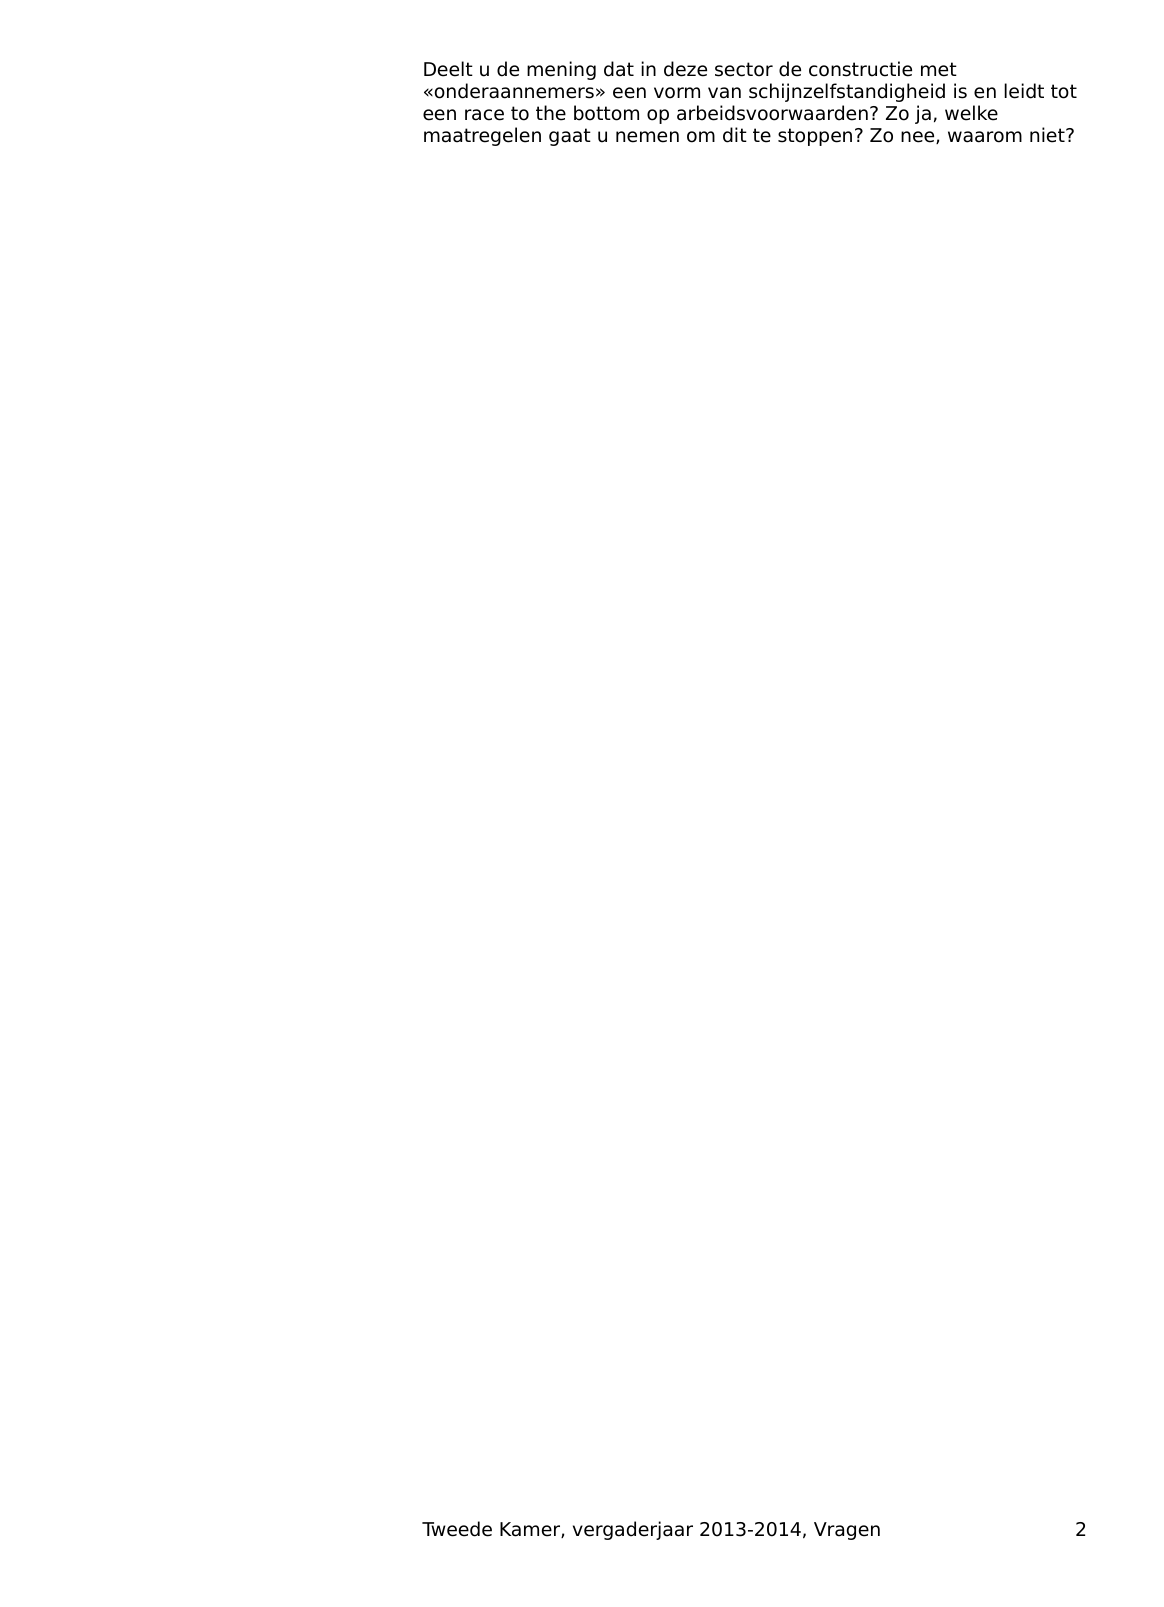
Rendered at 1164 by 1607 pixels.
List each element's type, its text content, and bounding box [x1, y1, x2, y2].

text Deelt u de mening dat in deze sector de constructie met «onderaannemers» een vorm van schijnzelfstandigheid is en leidt tot een race to the bottom op arbeidsvoorwaarden? Zo ja, welke maatregelen gaat u nemen om dit te stoppen? Zo nee, waarom niet? [422, 59, 1087, 147]
